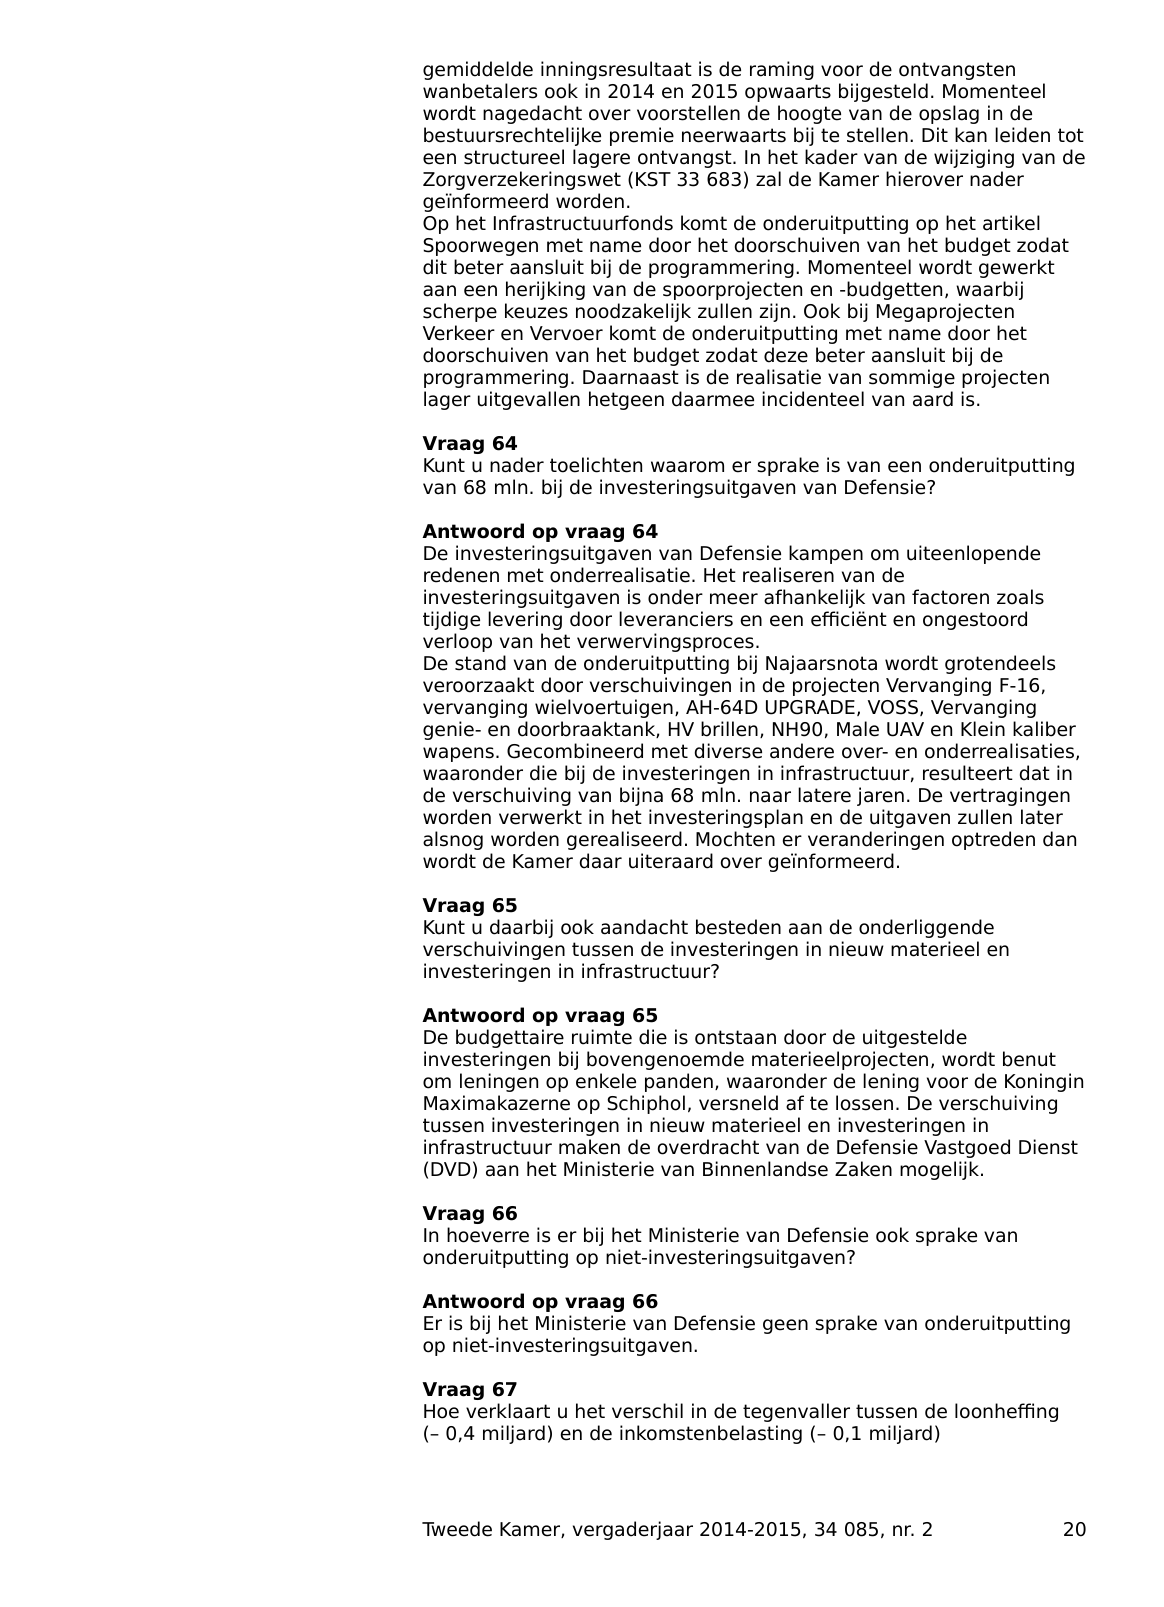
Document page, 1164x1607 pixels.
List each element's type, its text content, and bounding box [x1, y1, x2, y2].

text Antwoord op vraag 66 [422, 1291, 1087, 1313]
text Kunt u daarbij ook aandacht besteden aan de onderliggende verschuivingen tussen de investeringen in nieuw materieel en investeringen in infrastructuur? [422, 917, 1087, 983]
text Op het Infrastructuurfonds komt de onderuitputting op het artikel Spoorwegen met name door het doorschuiven van het budget zodat dit beter aansluit bij de programmering. Momenteel wordt gewerkt aan een herijking van de spoorprojecten en -budgetten, waarbij scherpe keuzes noodzakelijk zullen zijn. Ook bij Megaprojecten Verkeer en Vervoer komt de onderuitputting met name door het doorschuiven van het budget zodat deze beter aansluit bij de programmering. Daarnaast is de realisatie van sommige projecten lager uitgevallen hetgeen daarmee incidenteel van aard is. [422, 213, 1087, 411]
text Kunt u nader toelichten waarom er sprake is van een onderuitputting van 68 mln. bij de investeringsuitgaven van Defensie? [422, 455, 1087, 499]
text Er is bij het Ministerie van Defensie geen sprake van onderuitputting op niet-investeringsuitgaven. [422, 1313, 1087, 1357]
text In hoeverre is er bij het Ministerie van Defensie ook sprake van onderuitputting op niet-investeringsuitgaven? [422, 1225, 1087, 1269]
text De investeringsuitgaven van Defensie kampen om uiteenlopende redenen met onderrealisatie. Het realiseren van de investeringsuitgaven is onder meer afhankelijk van factoren zoals tijdige levering door leveranciers en een efficiënt en ongestoord verloop van het verwervingsproces. [422, 543, 1087, 653]
text Antwoord op vraag 65 [422, 1005, 1087, 1027]
text gemiddelde inningsresultaat is de raming voor de ontvangsten wanbetalers ook in 2014 en 2015 opwaarts bijgesteld. Momenteel wordt nagedacht over voorstellen de hoogte van de opslag in de bestuursrechtelijke premie neerwaarts bij te stellen. Dit kan leiden tot een structureel lagere ontvangst. In het kader van de wijziging van de Zorgverzekeringswet (KST 33 683) zal de Kamer hierover nader geïnformeerd worden. [422, 59, 1087, 213]
text Vraag 67 [422, 1379, 1087, 1401]
text De budgettaire ruimte die is ontstaan door de uitgestelde investeringen bij bovengenoemde materieelprojecten, wordt benut om leningen op enkele panden, waaronder de lening voor de Koningin Maximakazerne op Schiphol, versneld af te lossen. De verschuiving tussen investeringen in nieuw materieel en investeringen in infrastructuur maken de overdracht van de Defensie Vastgoed Dienst (DVD) aan het Ministerie van Binnenlandse Zaken mogelijk. [422, 1027, 1087, 1181]
text Vraag 65 [422, 895, 1087, 917]
text De stand van de onderuitputting bij Najaarsnota wordt grotendeels veroorzaakt door verschuivingen in de projecten Vervanging F-16, vervanging wielvoertuigen, AH-64D UPGRADE, VOSS, Vervanging genie- en doorbraaktank, HV brillen, NH90, Male UAV en Klein kaliber wapens. Gecombineerd met diverse andere over- en onderrealisaties, waaronder die bij de investeringen in infrastructuur, resulteert dat in de verschuiving van bijna 68 mln. naar latere jaren. De vertragingen worden verwerkt in het investeringsplan en de uitgaven zullen later alsnog worden gerealiseerd. Mochten er veranderingen optreden dan wordt de Kamer daar uiteraard over geïnformeerd. [422, 653, 1087, 873]
text Hoe verklaart u het verschil in de tegenvaller tussen de loonheffing (– 0,4 miljard) en de inkomstenbelasting (– 0,1 miljard) [422, 1401, 1087, 1445]
text Antwoord op vraag 64 [422, 521, 1087, 543]
text Vraag 64 [422, 433, 1087, 455]
text Vraag 66 [422, 1203, 1087, 1225]
